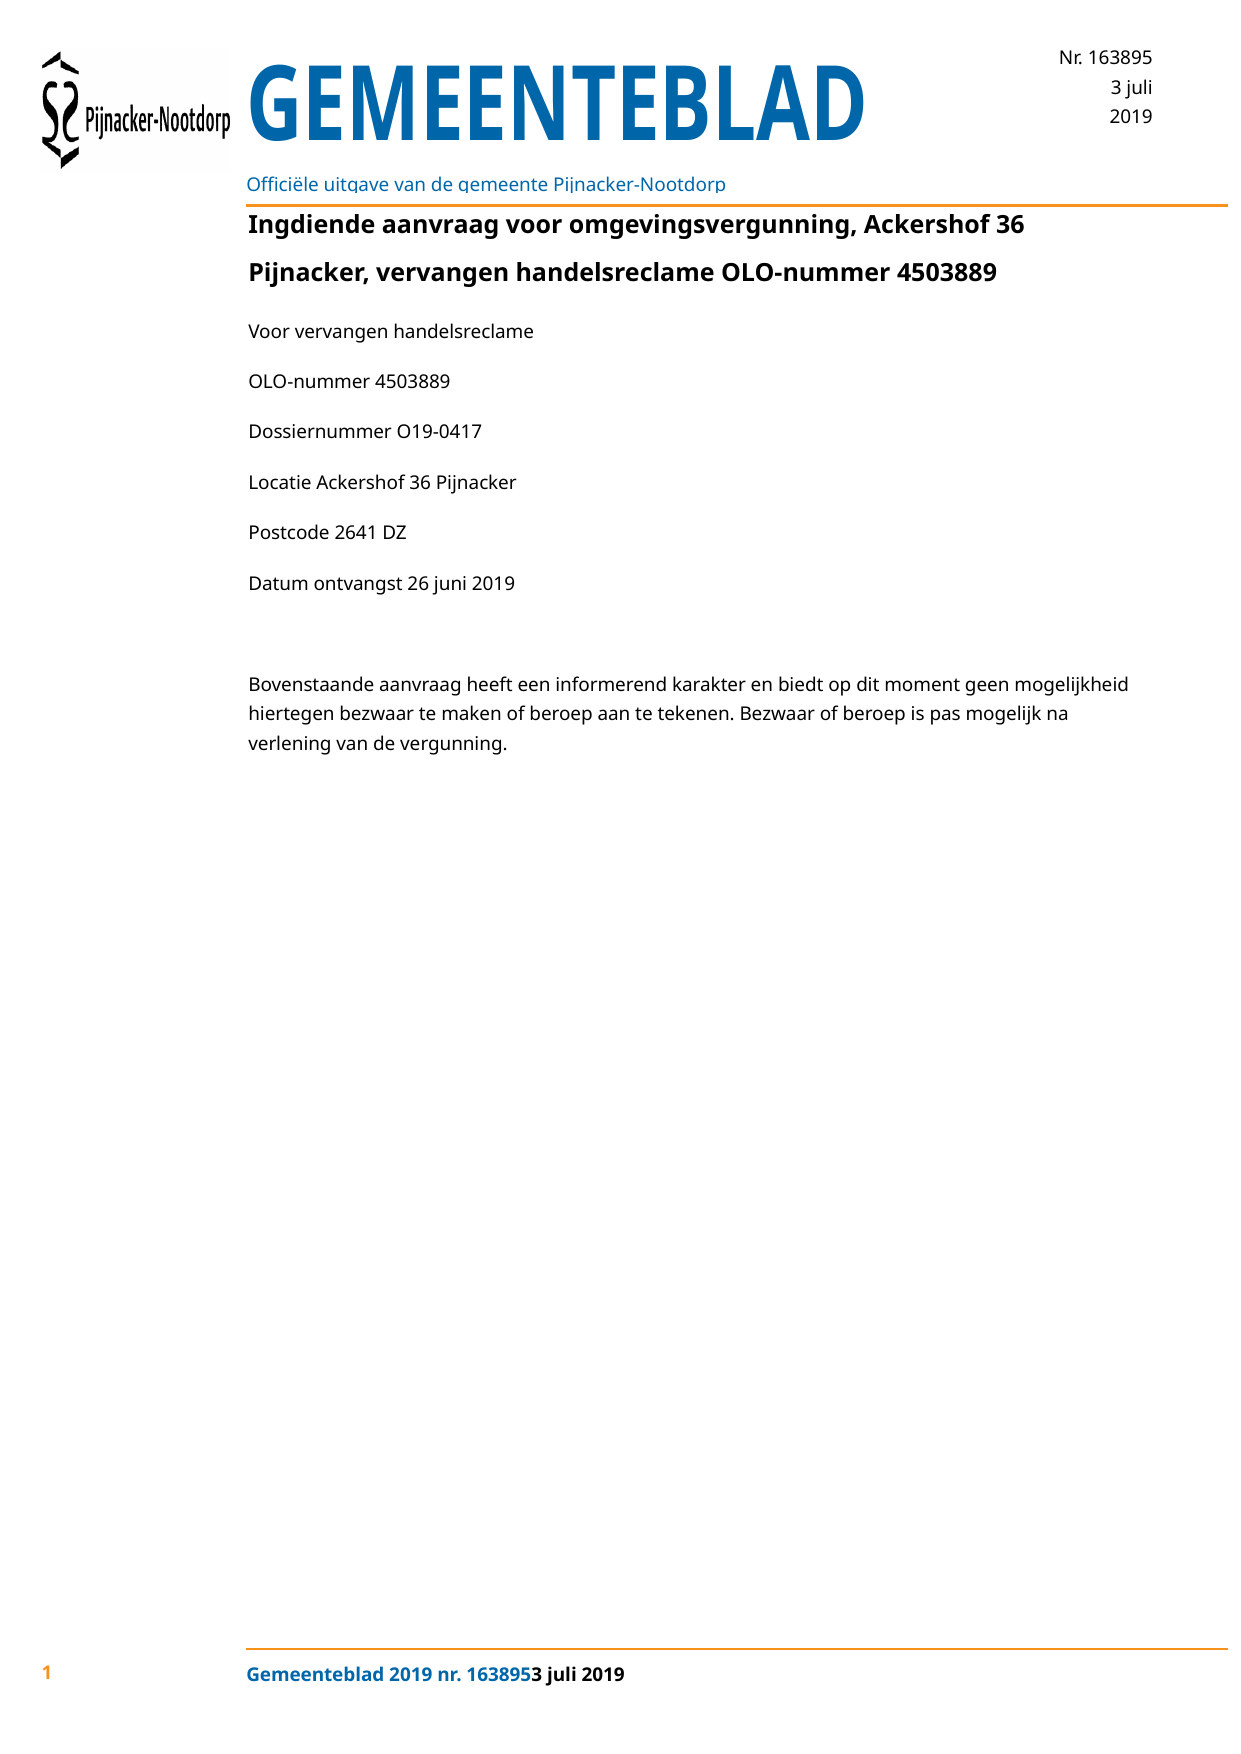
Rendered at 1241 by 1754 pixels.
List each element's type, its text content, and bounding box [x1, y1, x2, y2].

text Postcode 2641 DZ [248, 519, 1152, 545]
text Voor vervangen handelsreclame [248, 318, 1152, 344]
text OLO-nummer 4503889 [248, 368, 1152, 394]
picture [41, 47, 231, 172]
text Bovenstaande aanvraag heeft een informerend karakter en biedt op dit moment geen mogelijkheid hiertegen bezwaar te maken of beroep aan te tekenen. Bezwaar of beroep is pas mogelijk na verlening van de vergunning. [248, 671, 1152, 756]
text Dossiernummer O19-0417 [248, 419, 1152, 444]
text Ingdiende aanvraag voor omgevingsvergunning, Ackershof 36 Pijnacker, vervangen handelsreclame OLO-nummer 4503889 [248, 207, 1152, 288]
text Locatie Ackershof 36 Pijnacker [248, 469, 1152, 495]
text Datum ontvangst 26 juni 2019 [248, 570, 1152, 596]
